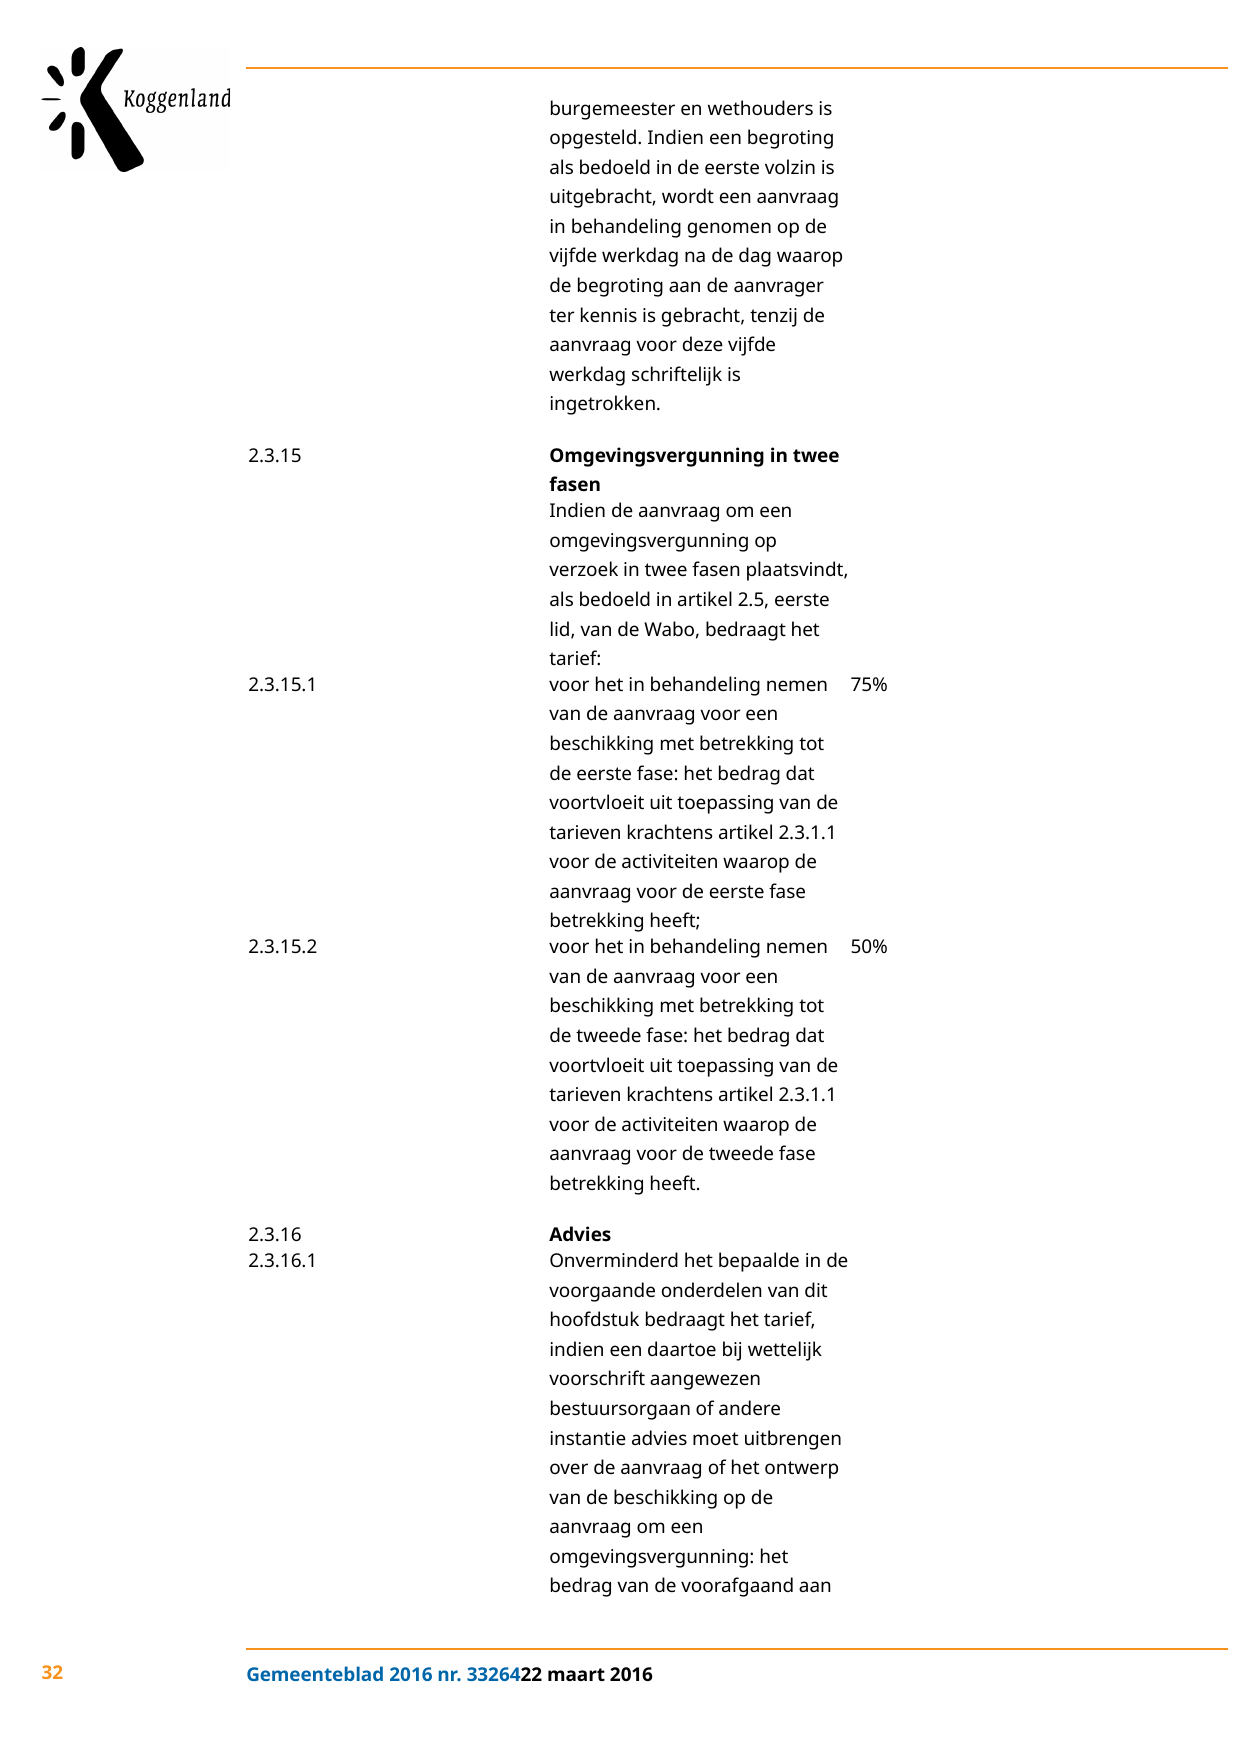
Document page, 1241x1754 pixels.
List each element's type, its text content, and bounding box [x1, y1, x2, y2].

table_cell Onverminderd het bepaalde in de voorgaande onderdelen van dit hoofdstuk bedraagt het tarief, indien een daartoe bij wettelijk voorschrift aangewezen bestuursorgaan of andere instantie advies moet uitbrengen over de aanvraag of het ontwerp van de beschikking op de aanvraag om een omgevingsvergunning: het bedrag van de voorafgaand aan [549, 1247, 850, 1598]
table_cell 2.3.16 [248, 1222, 549, 1247]
table_cell Advies [549, 1222, 850, 1247]
table_cell [549, 416, 850, 442]
table_cell burgemeester en wethouders is opgesteld. Indien een begroting als bedoeld in de eerste volzin is uitgebracht, wordt een aanvraag in behandeling genomen op de vijfde werkdag na de dag waarop de begroting aan de aanvrager ter kennis is gebracht, tenzij de aanvraag voor deze vijfde werkdag schriftelijk is ingetrokken. [549, 95, 850, 416]
table_cell voor het in behandeling nemen van de aanvraag voor een beschikking met betrekking tot de eerste fase: het bedrag dat voortvloeit uit toepassing van de tarieven krachtens artikel 2.3.1.1 voor de activiteiten waarop de aanvraag voor de eerste fase betrekking heeft; [549, 671, 850, 933]
table_cell [248, 498, 549, 671]
table_cell [850, 442, 1152, 497]
table_cell [850, 1247, 1152, 1598]
table_cell [549, 1196, 850, 1222]
table_cell 2.3.16.1 [248, 1247, 549, 1598]
table_cell [850, 1196, 1152, 1222]
table_cell [850, 95, 1152, 416]
table_cell [850, 416, 1152, 442]
picture [41, 47, 231, 172]
table_cell [248, 416, 549, 442]
table_cell 2.3.15 [248, 442, 549, 497]
table_cell voor het in behandeling nemen van de aanvraag voor een beschikking met betrekking tot de tweede fase: het bedrag dat voortvloeit uit toepassing van de tarieven krachtens artikel 2.3.1.1 voor de activiteiten waarop de aanvraag voor de tweede fase betrekking heeft. [549, 934, 850, 1196]
table_cell [850, 498, 1152, 671]
table_cell 2.3.15.1 [248, 671, 549, 933]
table_cell Indien de aanvraag om een omgevingsvergunning op verzoek in twee fasen plaatsvindt, als bedoeld in artikel 2.5, eerste lid, van de Wabo, bedraagt het tarief: [549, 498, 850, 671]
table_cell 75% [850, 671, 1152, 933]
table_cell Omgevingsvergunning in twee fasen [549, 442, 850, 497]
table_cell 2.3.15.2 [248, 934, 549, 1196]
table_cell [248, 1196, 549, 1222]
table_cell [248, 95, 549, 416]
table_cell [850, 1222, 1152, 1247]
table_cell 50% [850, 934, 1152, 1196]
